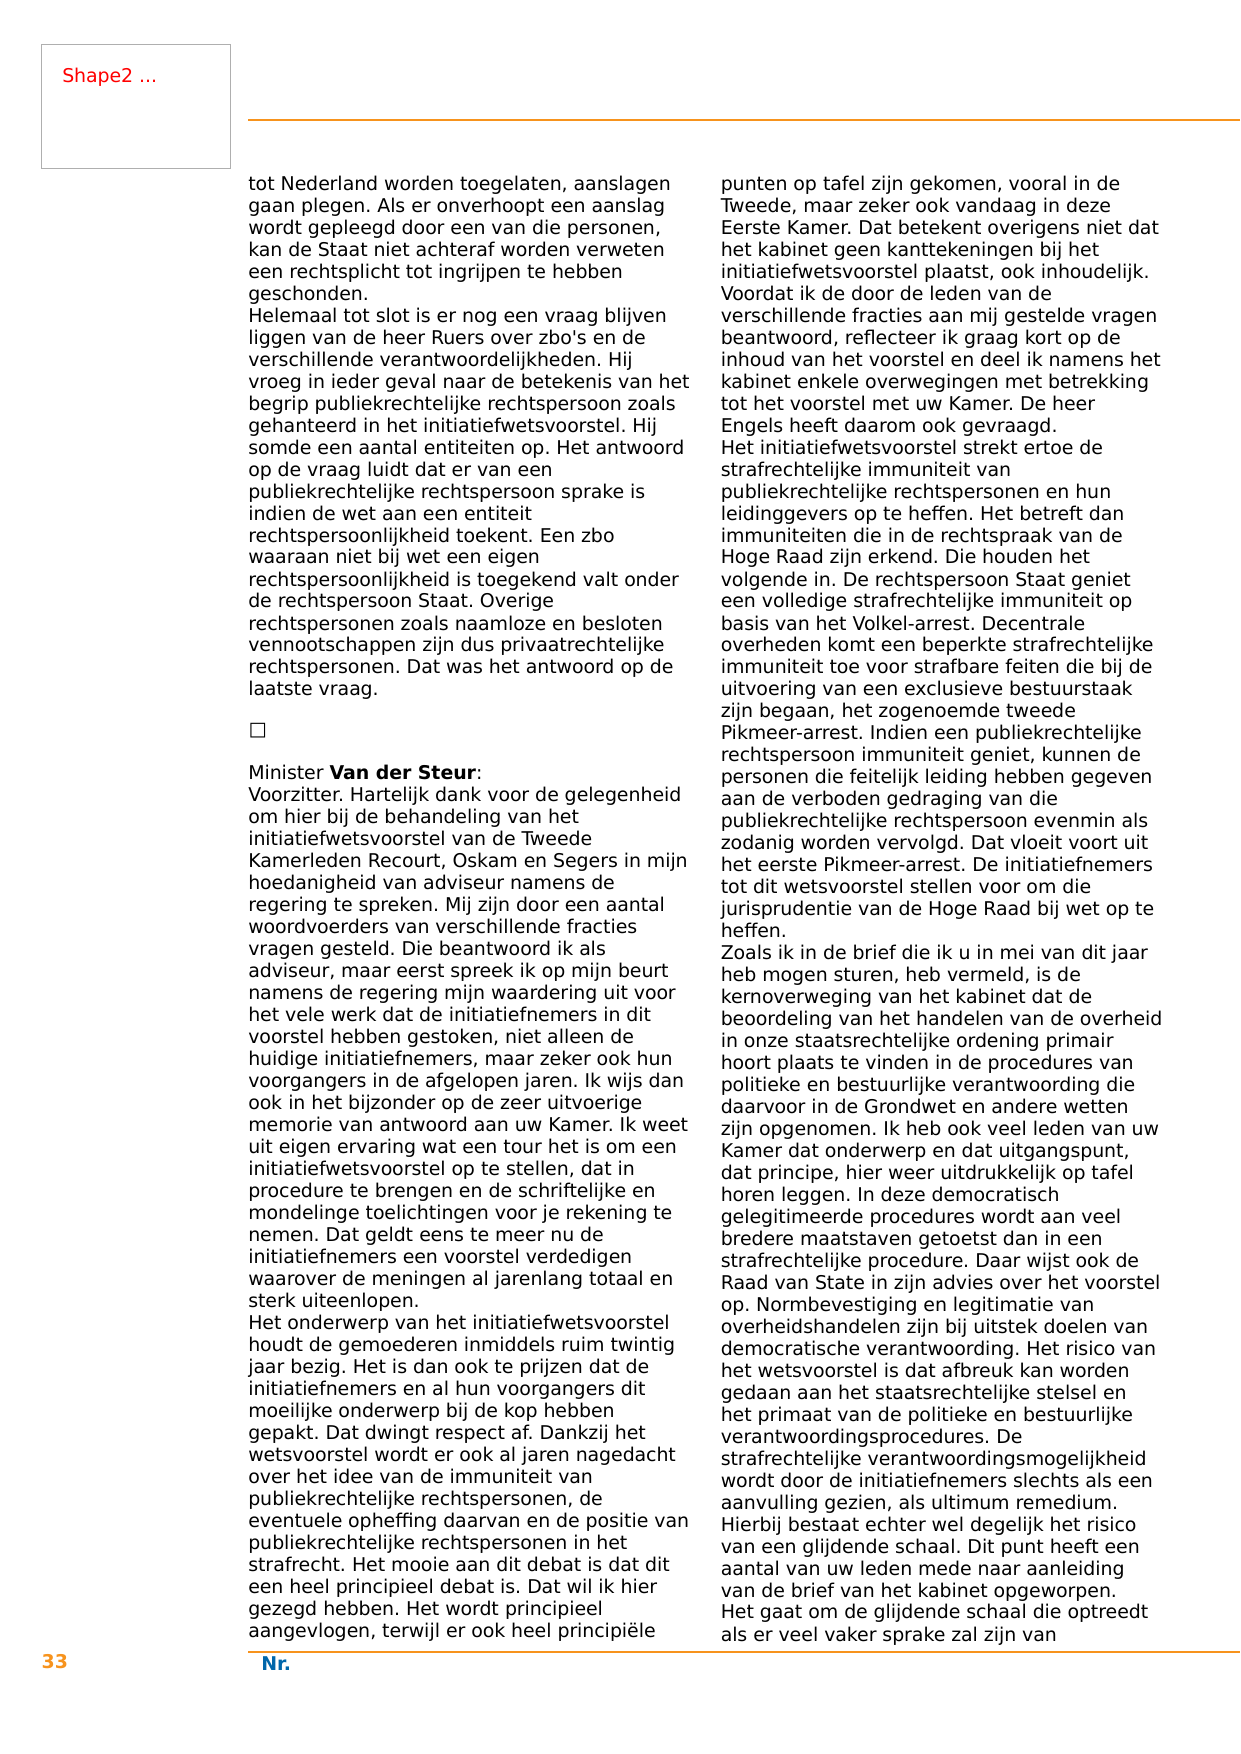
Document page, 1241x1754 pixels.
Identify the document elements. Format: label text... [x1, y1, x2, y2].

text Het initiatiefwetsvoorstel strekt ertoe de strafrechtelijke immuniteit van publiekrechtelijke rechtspersonen en hun leidinggevers op te heffen. Het betreft dan immuniteiten die in de rechtspraak van de Hoge Raad zijn erkend. Die houden het volgende in. De rechtspersoon Staat geniet een volledige strafrechtelijke immuniteit op basis van het Volkel-arrest. Decentrale overheden komt een beperkte strafrechtelijke immuniteit toe voor strafbare feiten die bij de uitvoering van een exclusieve bestuurstaak zijn begaan, het zogenoemde tweede Pikmeer-arrest. Indien een publiekrechtelijke rechtspersoon immuniteit geniet, kunnen de personen die feitelijk leiding hebben gegeven aan de verboden gedraging van die publiekrechtelijke rechtspersoon evenmin als zodanig worden vervolgd. Dat vloeit voort uit het eerste Pikmeer-arrest. De initiatiefnemers tot dit wetsvoorstel stellen voor om die jurisprudentie van de Hoge Raad bij wet op te heffen. [721, 437, 1163, 942]
text Minister Van der Steur: [248, 762, 691, 784]
text ⬜ [248, 720, 691, 742]
text Het gaat om de glijdende schaal die optreedt als er veel vaker sprake zal zijn van [721, 1601, 1163, 1645]
text Het onderwerp van het initiatiefwetsvoorstel houdt de gemoederen inmiddels ruim twintig jaar bezig. Het is dan ook te prijzen dat de initiatiefnemers en al hun voorgangers dit moeilijke onderwerp bij de kop hebben gepakt. Dat dwingt respect af. Dankzij het wetsvoorstel wordt er ook al jaren nagedacht over het idee van de immuniteit van publiekrechtelijke rechtspersonen, de eventuele opheffing daarvan en de positie van publiekrechtelijke rechtspersonen in het strafrecht. Het mooie aan dit debat is dat dit een heel principieel debat is. Dat wil ik hier gezegd hebben. Het wordt principieel aangevlogen, terwijl er ook heel principiële [248, 1312, 691, 1641]
text Zoals ik in de brief die ik u in mei van dit jaar heb mogen sturen, heb vermeld, is de kernoverweging van het kabinet dat de beoordeling van het handelen van de overheid in onze staatsrechtelijke ordening primair hoort plaats te vinden in de procedures van politieke en bestuurlijke verantwoording die daarvoor in de Grondwet en andere wetten zijn opgenomen. Ik heb ook veel leden van uw Kamer dat onderwerp en dat uitgangspunt, dat principe, hier weer uitdrukkelijk op tafel horen leggen. In deze democratisch gelegitimeerde procedures wordt aan veel bredere maatstaven getoetst dan in een strafrechtelijke procedure. Daar wijst ook de Raad van State in zijn advies over het voorstel op. Normbevestiging en legitimatie van overheidshandelen zijn bij uitstek doelen van democratische verantwoording. Het risico van het wetsvoorstel is dat afbreuk kan worden gedaan aan het staatsrechtelijke stelsel en het primaat van de politieke en bestuurlijke verantwoordingsprocedures. De strafrechtelijke verantwoordingsmogelijkheid wordt door de initiatiefnemers slechts als een aanvulling gezien, als ultimum remedium. Hierbij bestaat echter wel degelijk het risico van een glijdende schaal. Dit punt heeft een aantal van uw leden mede naar aanleiding van de brief van het kabinet opgeworpen. [721, 942, 1163, 1601]
text tot Nederland worden toegelaten, aanslagen gaan plegen. Als er onverhoopt een aanslag wordt gepleegd door een van die personen, kan de Staat niet achteraf worden verweten een rechtsplicht tot ingrijpen te hebben geschonden. [248, 173, 691, 305]
text punten op tafel zijn gekomen, vooral in de Tweede, maar zeker ook vandaag in deze Eerste Kamer. Dat betekent overigens niet dat het kabinet geen kanttekeningen bij het initiatiefwetsvoorstel plaatst, ook inhoudelijk. Voordat ik de door de leden van de verschillende fracties aan mij gestelde vragen beantwoord, reflecteer ik graag kort op de inhoud van het voorstel en deel ik namens het kabinet enkele overwegingen met betrekking tot het voorstel met uw Kamer. De heer Engels heeft daarom ook gevraagd. [721, 173, 1163, 437]
text Voorzitter. Hartelijk dank voor de gelegenheid om hier bij de behandeling van het initiatiefwetsvoorstel van de Tweede Kamerleden Recourt, Oskam en Segers in mijn hoedanigheid van adviseur namens de regering te spreken. Mij zijn door een aantal woordvoerders van verschillende fracties vragen gesteld. Die beantwoord ik als adviseur, maar eerst spreek ik op mijn beurt namens de regering mijn waardering uit voor het vele werk dat de initiatiefnemers in dit voorstel hebben gestoken, niet alleen de huidige initiatiefnemers, maar zeker ook hun voorgangers in de afgelopen jaren. Ik wijs dan ook in het bijzonder op de zeer uitvoerige memorie van antwoord aan uw Kamer. Ik weet uit eigen ervaring wat een tour het is om een initiatiefwetsvoorstel op te stellen, dat in procedure te brengen en de schriftelijke en mondelinge toelichtingen voor je rekening te nemen. Dat geldt eens te meer nu de initiatiefnemers een voorstel verdedigen waarover de meningen al jarenlang totaal en sterk uiteenlopen. [248, 784, 691, 1312]
text Helemaal tot slot is er nog een vraag blijven liggen van de heer Ruers over zbo's en de verschillende verantwoordelijkheden. Hij vroeg in ieder geval naar de betekenis van het begrip publiekrechtelijke rechtspersoon zoals gehanteerd in het initiatiefwetsvoorstel. Hij somde een aantal entiteiten op. Het antwoord op de vraag luidt dat er van een publiekrechtelijke rechtspersoon sprake is indien de wet aan een entiteit rechtspersoonlijkheid toekent. Een zbo waaraan niet bij wet een eigen rechtspersoonlijkheid is toegekend valt onder de rechtspersoon Staat. Overige rechtspersonen zoals naamloze en besloten vennootschappen zijn dus privaatrechtelijke rechtspersonen. Dat was het antwoord op de laatste vraag. [248, 305, 691, 700]
